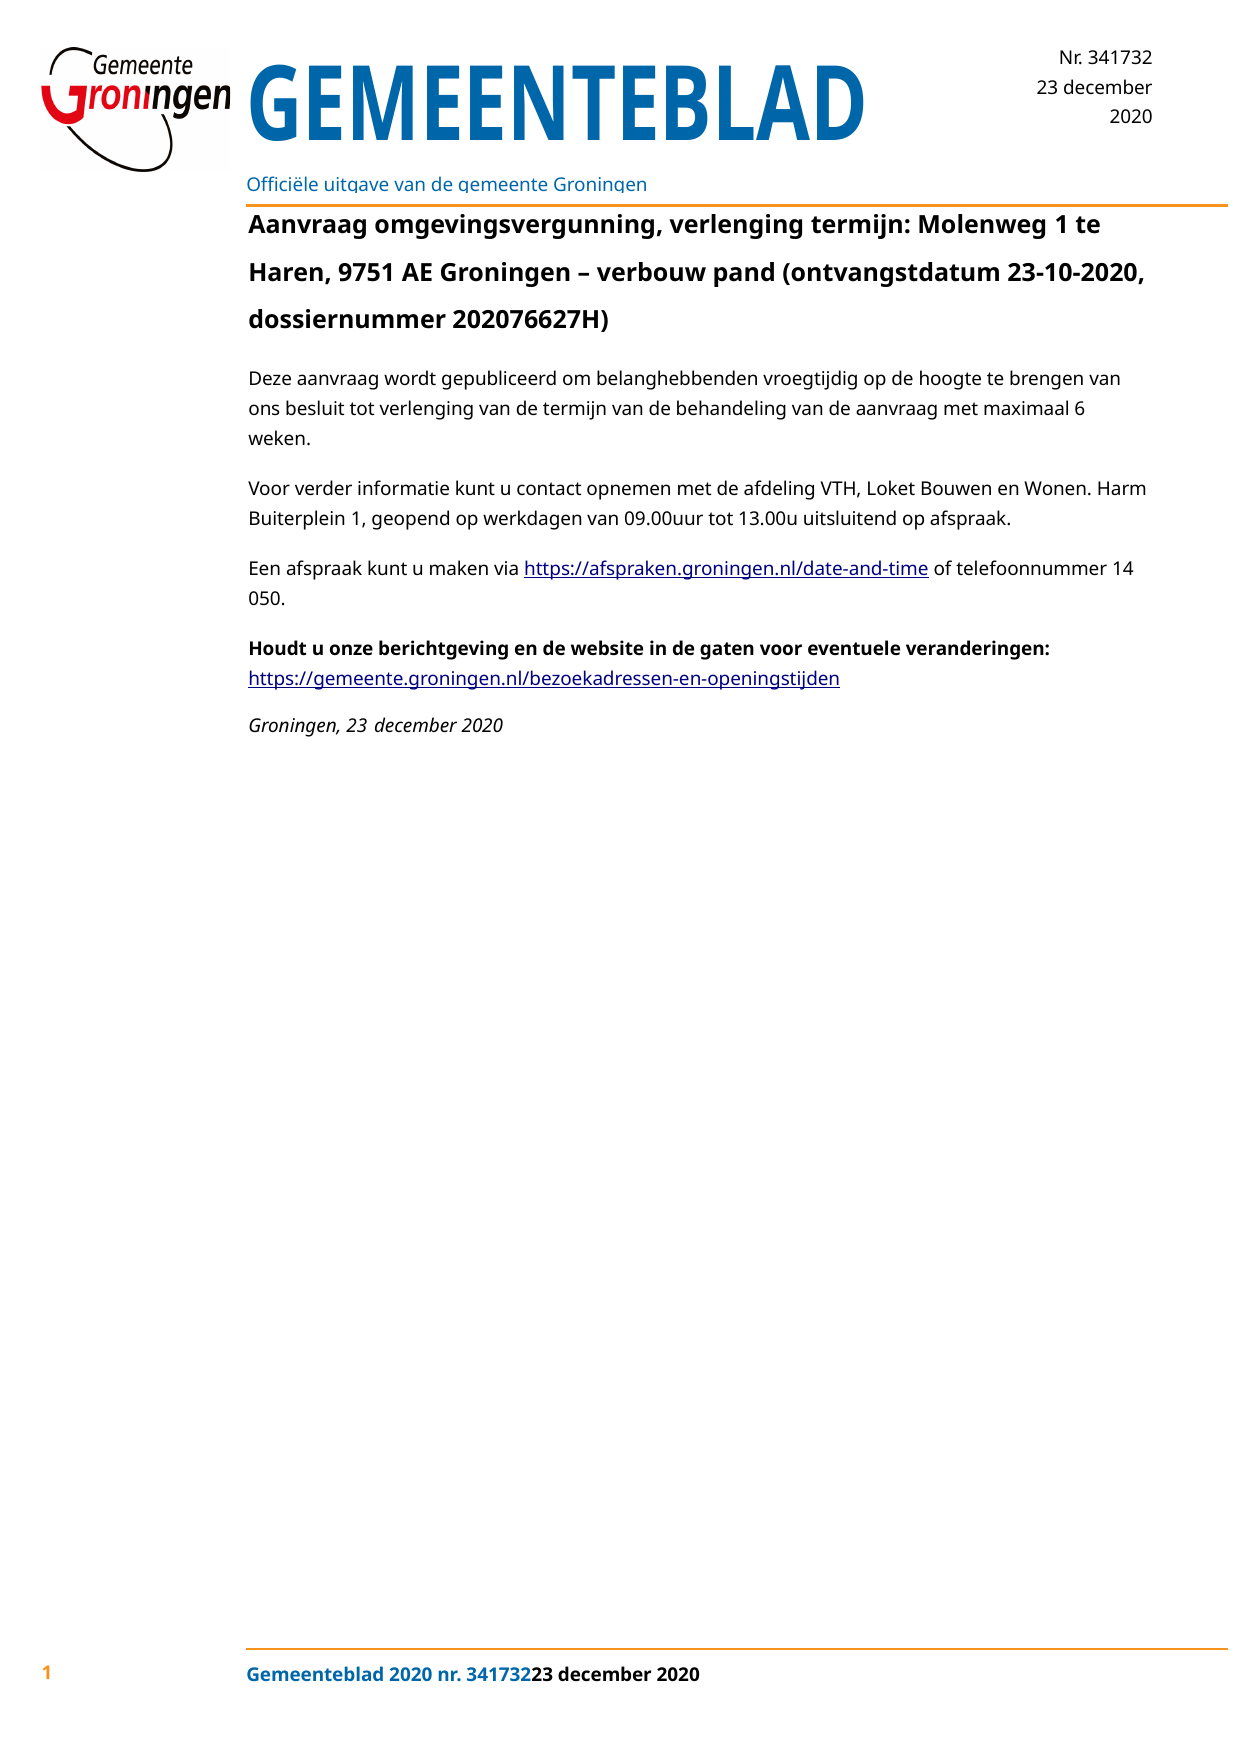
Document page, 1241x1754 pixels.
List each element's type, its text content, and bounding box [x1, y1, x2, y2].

text Deze aanvraag wordt gepubliceerd om belanghebbenden vroegtijdig op de hoogte te brengen van ons besluit tot verlenging van de termijn van de behandeling van de aanvraag met maximaal 6 weken. [248, 366, 1152, 450]
text Een afspraak kunt u maken via https://afspraken.groningen.nl/date-and-time of telefoonnummer 14 050. [248, 555, 1152, 610]
text Voor verder informatie kunt u contact opnemen met de afdeling VTH, Loket Bouwen en Wonen. Harm Buiterplein 1, geopend op werkdagen van 09.00uur tot 13.00u uitsluitend op afspraak. [248, 475, 1152, 530]
text Groningen, 23 december 2020 [248, 712, 1152, 738]
picture [41, 47, 231, 172]
text Aanvraag omgevingsvergunning, verlenging termijn: Molenweg 1 te Haren, 9751 AE Groningen – verbouw pand (ontvangstdatum 23-10-2020, dossiernummer 202076627H) [248, 207, 1152, 336]
text Houdt u onze berichtgeving en de website in de gaten voor eventuele veranderingen: https://gemeente.groningen.nl/bezoekadressen-en-openingstijden [248, 635, 1152, 690]
